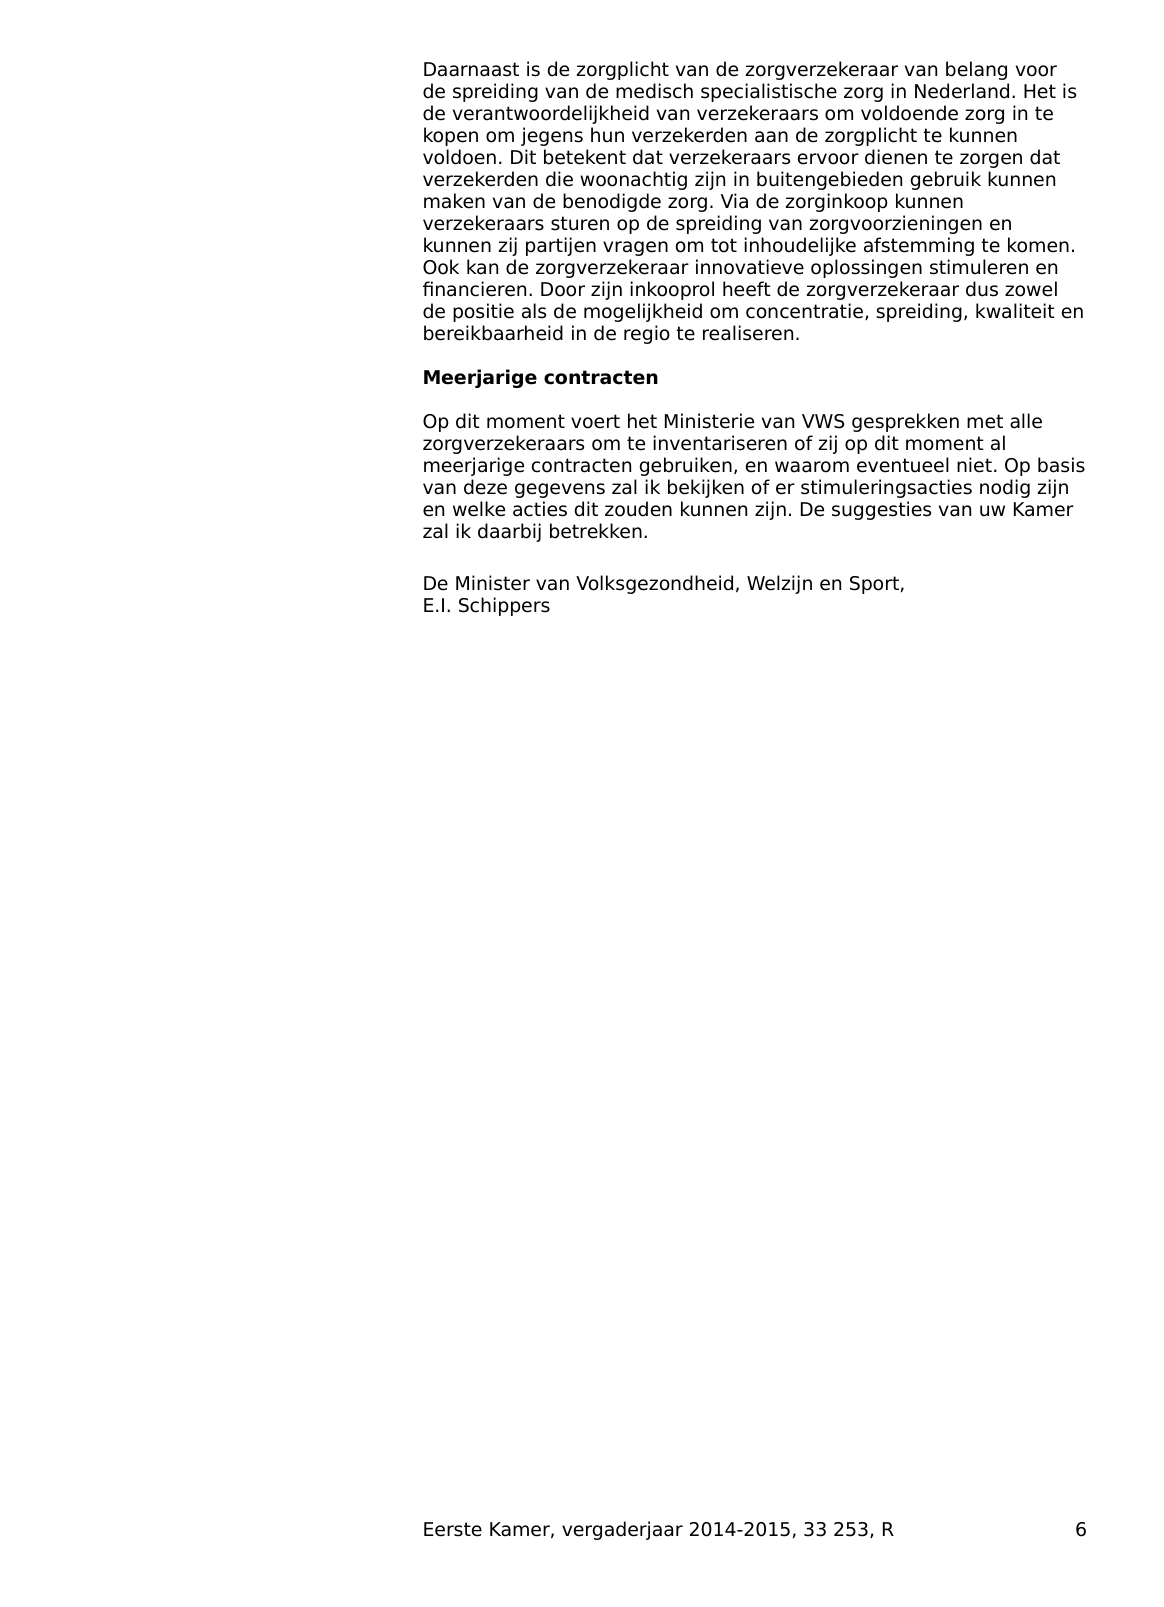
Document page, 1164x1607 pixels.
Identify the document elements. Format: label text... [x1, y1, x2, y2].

text Daarnaast is de zorgplicht van de zorgverzekeraar van belang voor de spreiding van de medisch specialistische zorg in Nederland. Het is de verantwoordelijkheid van verzekeraars om voldoende zorg in te kopen om jegens hun verzekerden aan de zorgplicht te kunnen voldoen. Dit betekent dat verzekeraars ervoor dienen te zorgen dat verzekerden die woonachtig zijn in buitengebieden gebruik kunnen maken van de benodigde zorg. Via de zorginkoop kunnen verzekeraars sturen op de spreiding van zorgvoorzieningen en kunnen zij partijen vragen om tot inhoudelijke afstemming te komen. Ook kan de zorgverzekeraar innovatieve oplossingen stimuleren en financieren. Door zijn inkooprol heeft de zorgverzekeraar dus zowel de positie als de mogelijkheid om concentratie, spreiding, kwaliteit en bereikbaarheid in de regio te realiseren. [422, 59, 1087, 345]
text De Minister van Volksgezondheid, Welzijn en Sport, E.I. Schippers [422, 573, 1087, 617]
subtitle Meerjarige contracten [422, 367, 1087, 389]
text Op dit moment voert het Ministerie van VWS gesprekken met alle zorgverzekeraars om te inventariseren of zij op dit moment al meerjarige contracten gebruiken, en waarom eventueel niet. Op basis van deze gegevens zal ik bekijken of er stimuleringsacties nodig zijn en welke acties dit zouden kunnen zijn. De suggesties van uw Kamer zal ik daarbij betrekken. [422, 411, 1087, 543]
